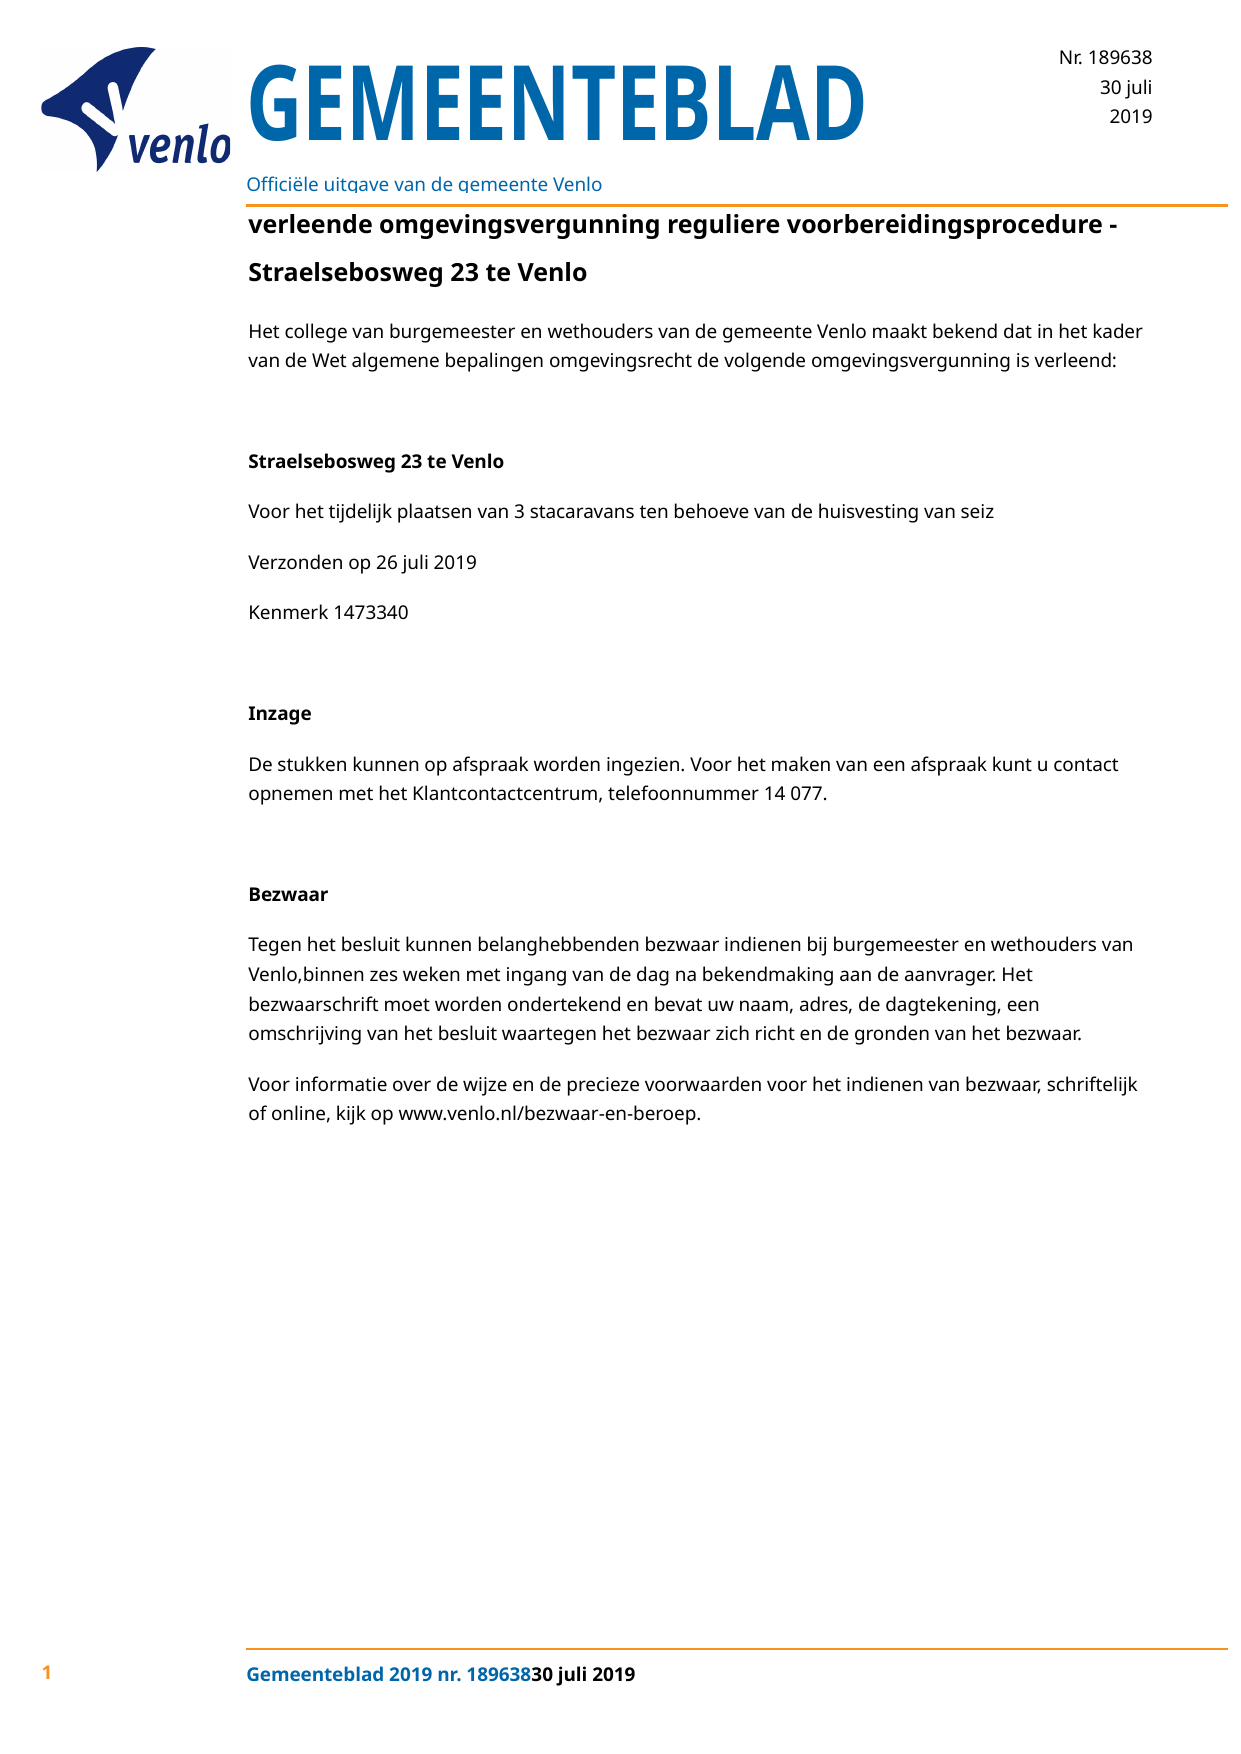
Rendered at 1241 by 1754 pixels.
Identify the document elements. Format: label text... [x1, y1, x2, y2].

text De stukken kunnen op afspraak worden ingezien. Voor het maken van een afspraak kunt u contact opnemen met het Klantcontactcentrum, telefoonnummer 14 077. [248, 751, 1152, 806]
picture [41, 47, 231, 172]
text Tegen het besluit kunnen belanghebbenden bezwaar indienen bij burgemeester en wethouders van Venlo,binnen zes weken met ingang van de dag na bekendmaking aan de aanvrager. Het bezwaarschrift moet worden ondertekend en bevat uw naam, adres, de dagtekening, een omschrijving van het besluit waartegen het bezwaar zich richt en de gronden van het bezwaar. [248, 932, 1152, 1046]
text Bezwaar [248, 881, 1152, 907]
text Voor informatie over de wijze en de precieze voorwaarden voor het indienen van bezwaar, schriftelijk of online, kijk op www.venlo.nl/bezwaar-en-beroep. [248, 1071, 1152, 1126]
text Kenmerk 1473340 [248, 599, 1152, 625]
text Voor het tijdelijk plaatsen van 3 stacaravans ten behoeve van de huisvesting van seiz [248, 499, 1152, 524]
text verleende omgevingsvergunning reguliere voorbereidingsprocedure - Straelsebosweg 23 te Venlo [248, 207, 1152, 288]
text Het college van burgemeester en wethouders van de gemeente Venlo maakt bekend dat in het kader van de Wet algemene bepalingen omgevingsrecht de volgende omgevingsvergunning is verleend: [248, 318, 1152, 373]
text Straelsebosweg 23 te Venlo [248, 448, 1152, 474]
text Verzonden op 26 juli 2019 [248, 549, 1152, 575]
text Inzage [248, 700, 1152, 726]
